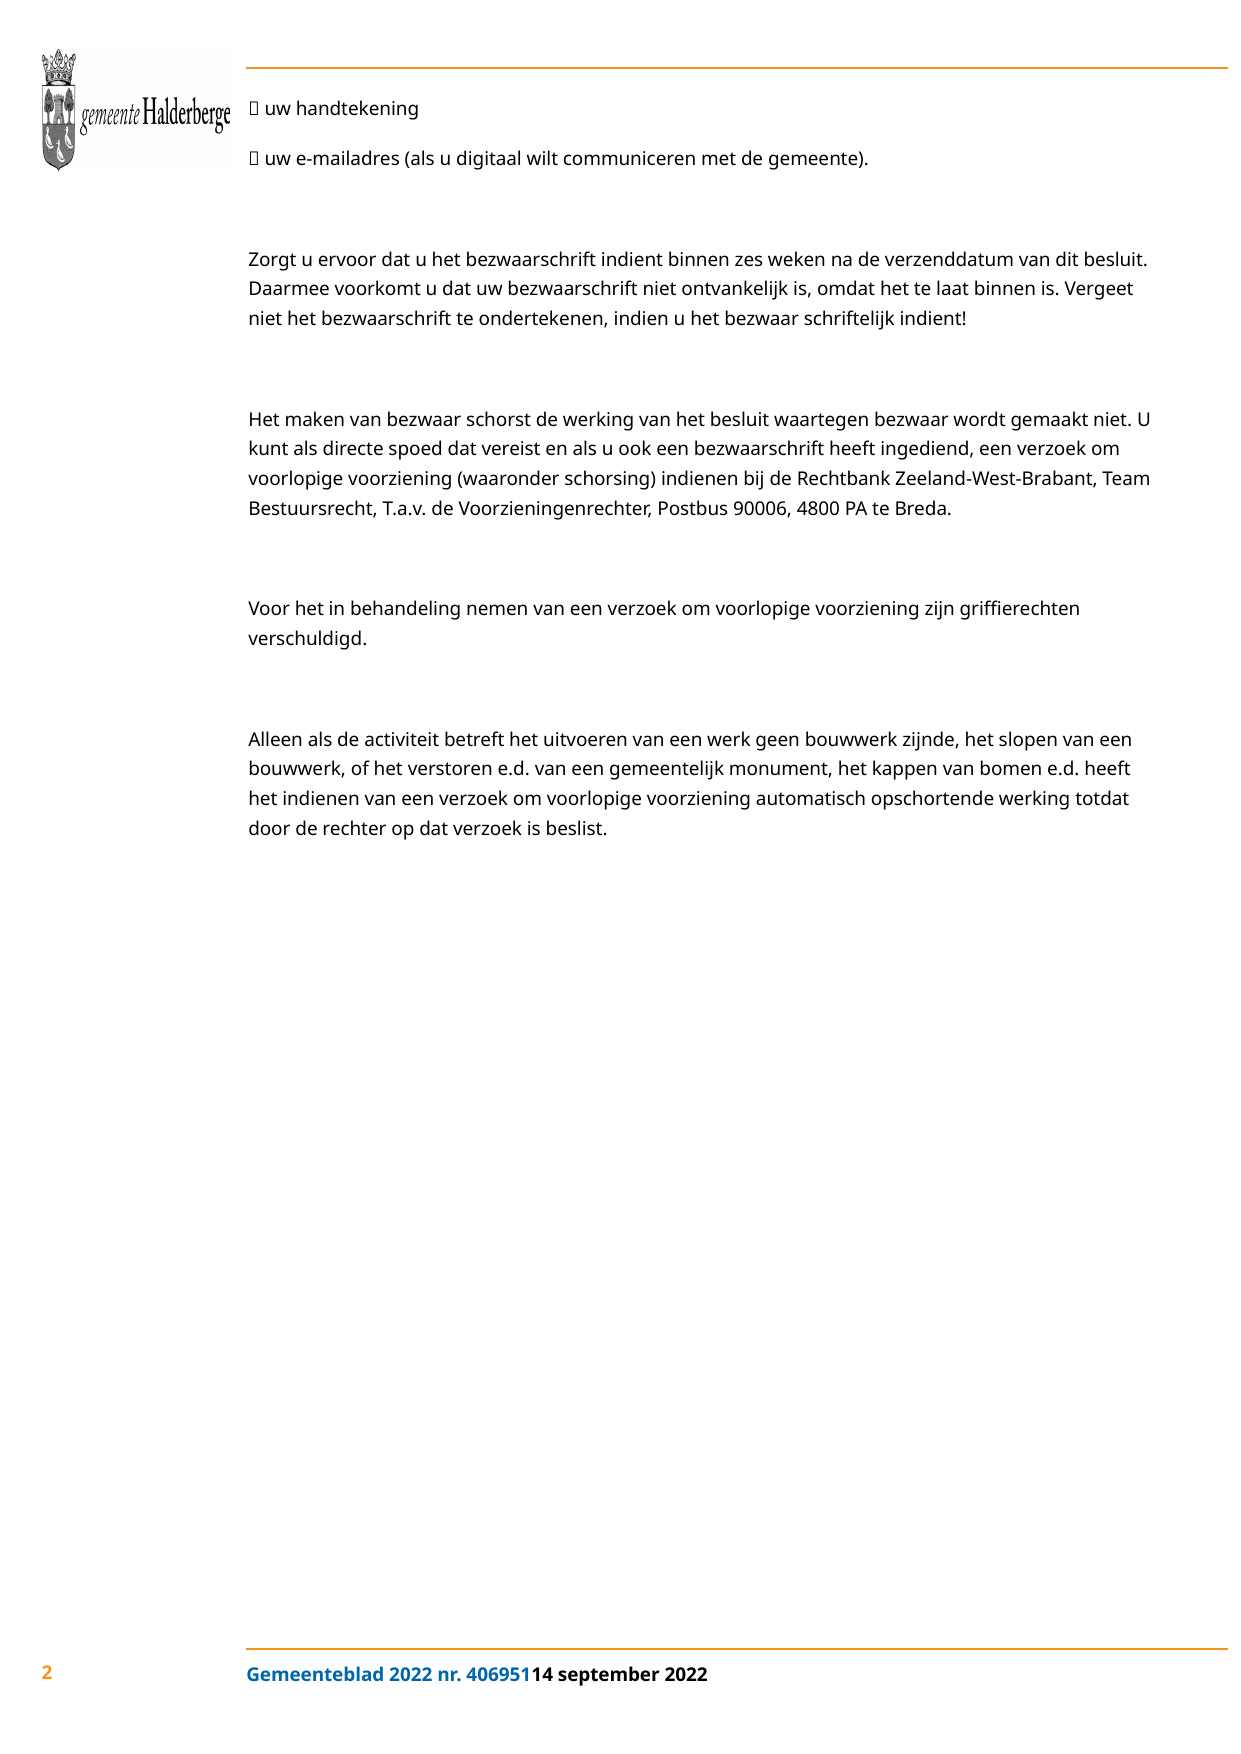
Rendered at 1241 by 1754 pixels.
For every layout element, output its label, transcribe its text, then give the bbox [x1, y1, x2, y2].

text Alleen als de activiteit betreft het uitvoeren van een werk geen bouwwerk zijnde, het slopen van een bouwwerk, of het verstoren e.d. van een gemeentelijk monument, het kappen van bomen e.d. heeft het indienen van een verzoek om voorlopige voorziening automatisch opschortende werking totdat door de rechter op dat verzoek is beslist. [248, 726, 1152, 841]
text Het maken van bezwaar schorst de werking van het besluit waartegen bezwaar wordt gemaakt niet. U kunt als directe spoed dat vereist en als u ook een bezwaarschrift heeft ingediend, een verzoek om voorlopige voorziening (waaronder schorsing) indienen bij de Rechtbank Zeeland-West-Brabant, Team Bestuursrecht, T.a.v. de Voorzieningenrechter, Postbus 90006, 4800 PA te Breda. [248, 406, 1152, 521]
text  uw handtekening [248, 95, 1152, 121]
text Voor het in behandeling nemen van een verzoek om voorlopige voorziening zijn griffierechten verschuldigd. [248, 596, 1152, 651]
text  uw e-mailadres (als u digitaal wilt communiceren met de gemeente). [248, 145, 1152, 171]
text Zorgt u ervoor dat u het bezwaarschrift indient binnen zes weken na de verzenddatum van dit besluit. Daarmee voorkomt u dat uw bezwaarschrift niet ontvankelijk is, omdat het te laat binnen is. Vergeet niet het bezwaarschrift te ondertekenen, indien u het bezwaar schriftelijk indient! [248, 246, 1152, 331]
picture [41, 47, 231, 172]
